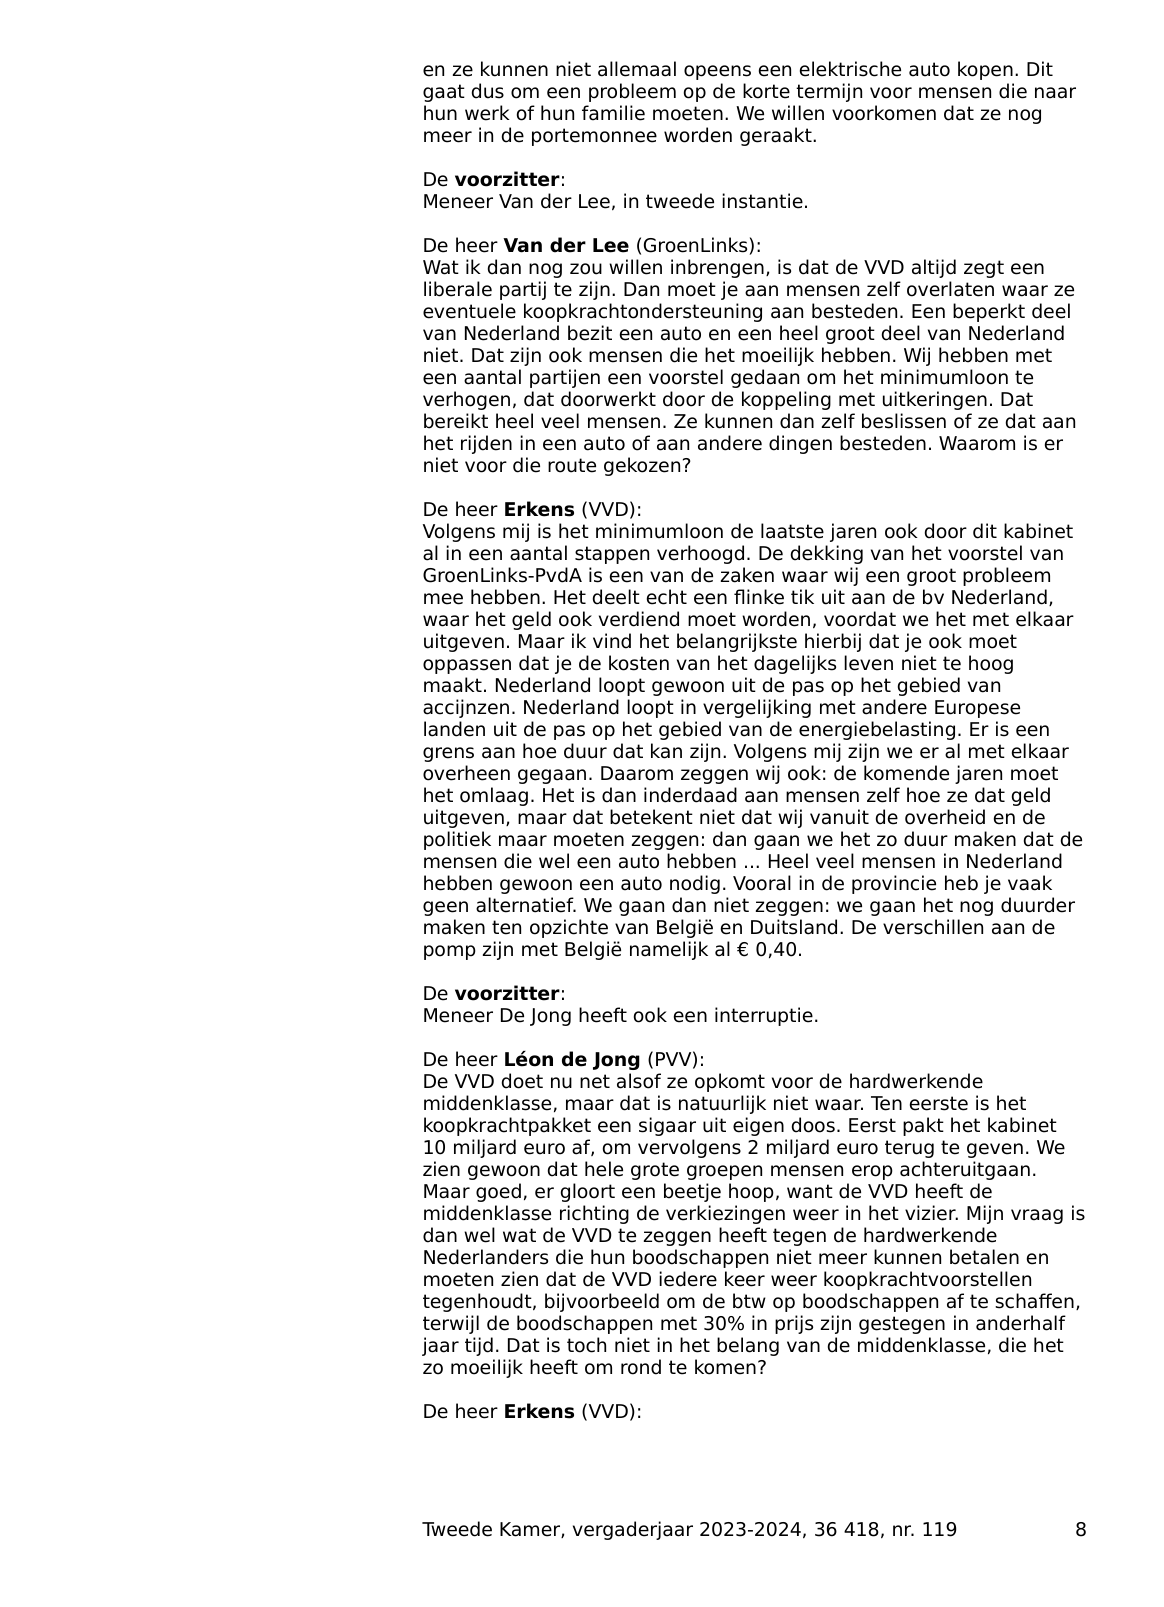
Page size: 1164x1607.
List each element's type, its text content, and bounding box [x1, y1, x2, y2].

text Volgens mij is het minimumloon de laatste jaren ook door dit kabinet al in een aantal stappen verhoogd. De dekking van het voorstel van GroenLinks-PvdA is een van de zaken waar wij een groot probleem mee hebben. Het deelt echt een flinke tik uit aan de bv Nederland, waar het geld ook verdiend moet worden, voordat we het met elkaar uitgeven. Maar ik vind het belangrijkste hierbij dat je ook moet oppassen dat je de kosten van het dagelijks leven niet te hoog maakt. Nederland loopt gewoon uit de pas op het gebied van accijnzen. Nederland loopt in vergelijking met andere Europese landen uit de pas op het gebied van de energiebelasting. Er is een grens aan hoe duur dat kan zijn. Volgens mij zijn we er al met elkaar overheen gegaan. Daarom zeggen wij ook: de komende jaren moet het omlaag. Het is dan inderdaad aan mensen zelf hoe ze dat geld uitgeven, maar dat betekent niet dat wij vanuit de overheid en de politiek maar moeten zeggen: dan gaan we het zo duur maken dat de mensen die wel een auto hebben ... Heel veel mensen in Nederland hebben gewoon een auto nodig. Vooral in de provincie heb je vaak geen alternatief. We gaan dan niet zeggen: we gaan het nog duurder maken ten opzichte van België en Duitsland. De verschillen aan de pomp zijn met België namelijk al € 0,40. [422, 521, 1087, 961]
text De voorzitter: [422, 169, 1087, 191]
text Wat ik dan nog zou willen inbrengen, is dat de VVD altijd zegt een liberale partij te zijn. Dan moet je aan mensen zelf overlaten waar ze eventuele koopkrachtondersteuning aan besteden. Een beperkt deel van Nederland bezit een auto en een heel groot deel van Nederland niet. Dat zijn ook mensen die het moeilijk hebben. Wij hebben met een aantal partijen een voorstel gedaan om het minimumloon te verhogen, dat doorwerkt door de koppeling met uitkeringen. Dat bereikt heel veel mensen. Ze kunnen dan zelf beslissen of ze dat aan het rijden in een auto of aan andere dingen besteden. Waarom is er niet voor die route gekozen? [422, 257, 1087, 477]
text De heer Erkens (VVD): [422, 1401, 1087, 1423]
text De heer Erkens (VVD): [422, 499, 1087, 521]
text Meneer De Jong heeft ook een interruptie. [422, 1005, 1087, 1027]
text De heer Léon de Jong (PVV): [422, 1049, 1087, 1071]
text en ze kunnen niet allemaal opeens een elektrische auto kopen. Dit gaat dus om een probleem op de korte termijn voor mensen die naar hun werk of hun familie moeten. We willen voorkomen dat ze nog meer in de portemonnee worden geraakt. [422, 59, 1087, 147]
text De VVD doet nu net alsof ze opkomt voor de hardwerkende middenklasse, maar dat is natuurlijk niet waar. Ten eerste is het koopkrachtpakket een sigaar uit eigen doos. Eerst pakt het kabinet 10 miljard euro af, om vervolgens 2 miljard euro terug te geven. We zien gewoon dat hele grote groepen mensen erop achteruitgaan. Maar goed, er gloort een beetje hoop, want de VVD heeft de middenklasse richting de verkiezingen weer in het vizier. Mijn vraag is dan wel wat de VVD te zeggen heeft tegen de hardwerkende Nederlanders die hun boodschappen niet meer kunnen betalen en moeten zien dat de VVD iedere keer weer koopkrachtvoorstellen tegenhoudt, bijvoorbeeld om de btw op boodschappen af te schaffen, terwijl de boodschappen met 30% in prijs zijn gestegen in anderhalf jaar tijd. Dat is toch niet in het belang van de middenklasse, die het zo moeilijk heeft om rond te komen? [422, 1071, 1087, 1379]
text De heer Van der Lee (GroenLinks): [422, 235, 1087, 257]
text De voorzitter: [422, 983, 1087, 1005]
text Meneer Van der Lee, in tweede instantie. [422, 191, 1087, 213]
